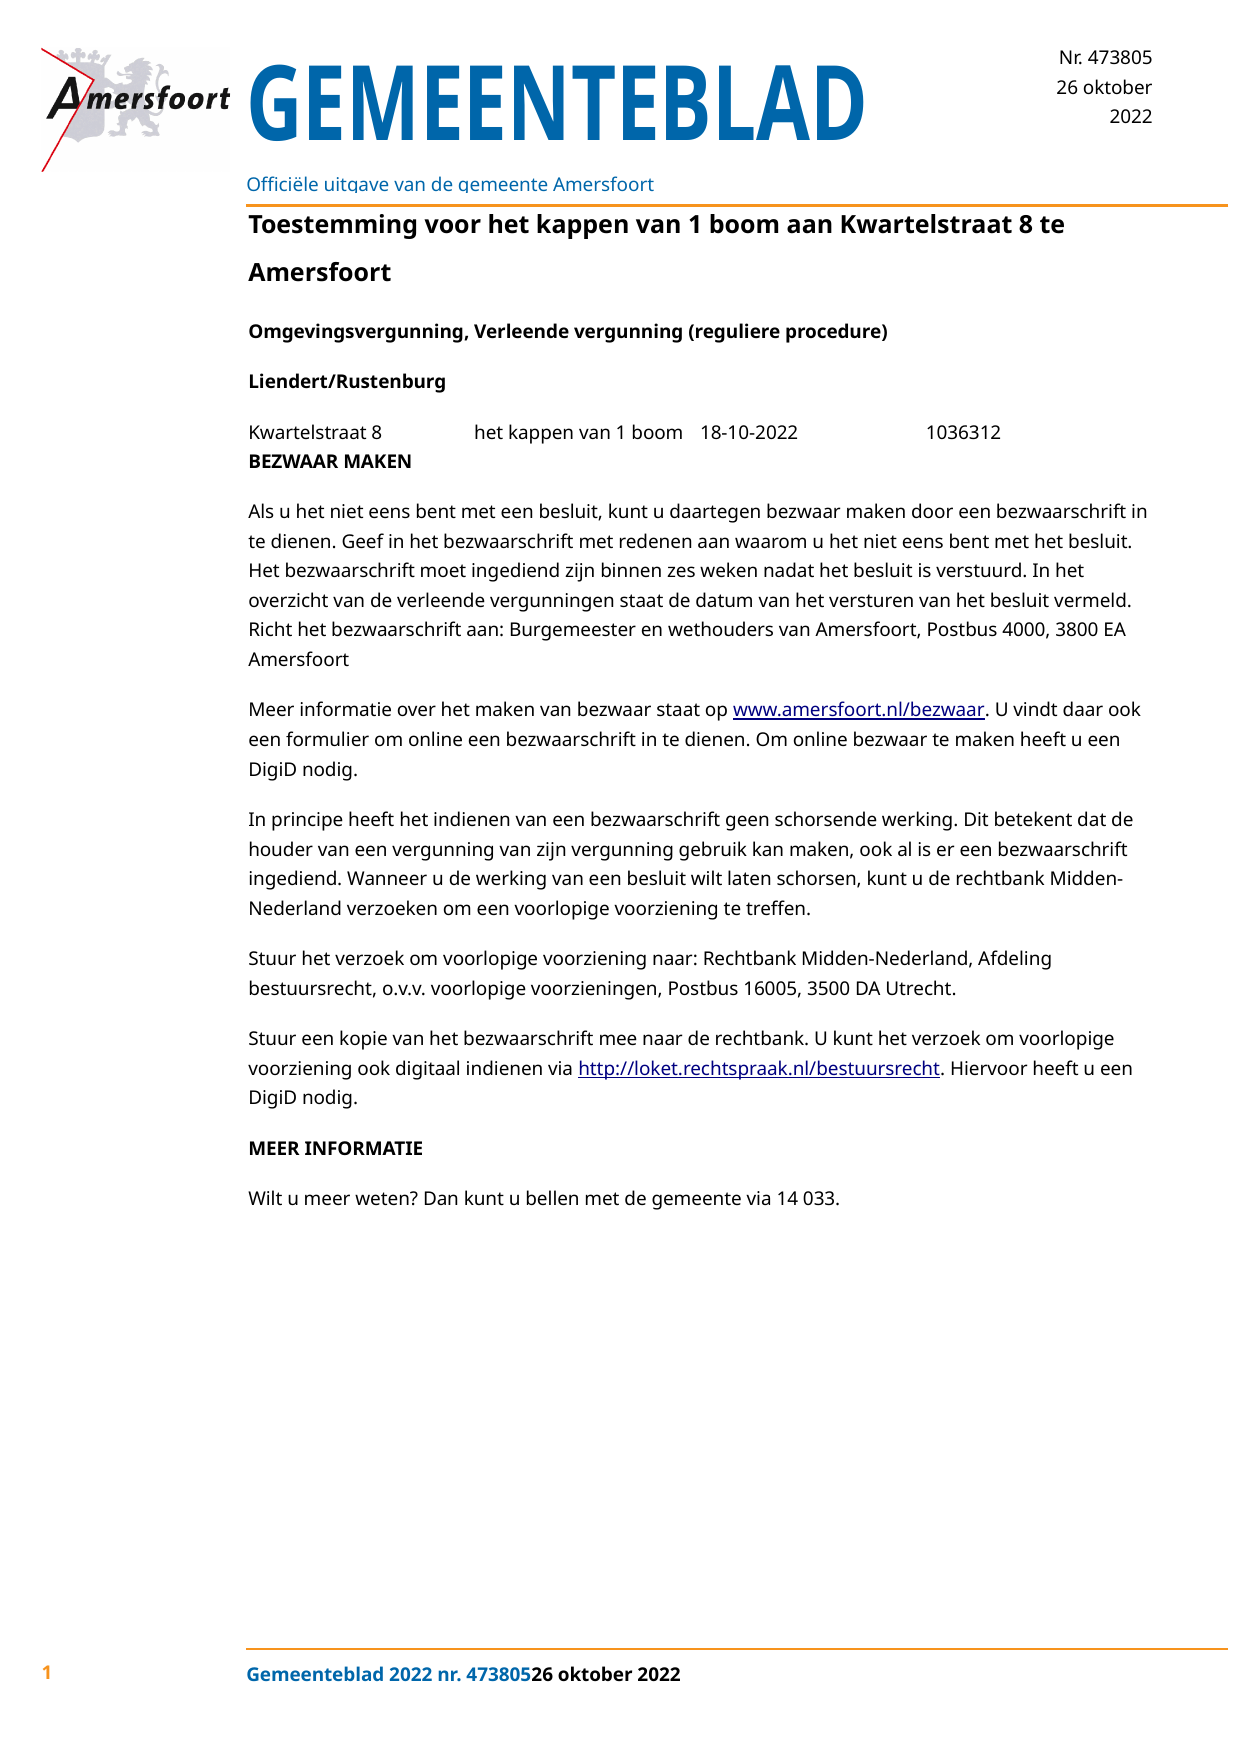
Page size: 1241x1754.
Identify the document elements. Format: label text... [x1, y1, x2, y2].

text Als u het niet eens bent met een besluit, kunt u daartegen bezwaar maken door een bezwaarschrift in te dienen. Geef in het bezwaarschrift met redenen aan waarom u het niet eens bent met het besluit. Het bezwaarschrift moet ingediend zijn binnen zes weken nadat het besluit is verstuurd. In het overzicht van de verleende vergunningen staat de datum van het versturen van het besluit vermeld. Richt het bezwaarschrift aan: Burgemeester en wethouders van Amersfoort, Postbus 4000, 3800 EA Amersfoort [248, 498, 1152, 672]
text Liendert/Rustenburg [248, 368, 1152, 394]
text Stuur een kopie van het bezwaarschrift mee naar de rechtbank. U kunt het verzoek om voorlopige voorziening ook digitaal indienen via http://loket.rechtspraak.nl/bestuursrecht. Hiervoor heeft u een DigiD nodig. [248, 1025, 1152, 1110]
picture [41, 47, 231, 172]
table_header 1036312 [926, 419, 1152, 444]
table_header 18-10-2022 [700, 419, 926, 444]
table_header het kappen van 1 boom [474, 419, 700, 444]
text Meer informatie over het maken van bezwaar staat op www.amersfoort.nl/bezwaar. U vindt daar ook een formulier om online een bezwaarschrift in te dienen. Om online bezwaar te maken heeft u een DigiD nodig. [248, 697, 1152, 781]
text Omgevingsvergunning, Verleende vergunning (reguliere procedure) [248, 318, 1152, 344]
text Toestemming voor het kappen van 1 boom aan Kwartelstraat 8 te Amersfoort [248, 207, 1152, 288]
text In principe heeft het indienen van een bezwaarschrift geen schorsende werking. Dit betekent dat de houder van een vergunning van zijn vergunning gebruik kan maken, ook al is er een bezwaarschrift ingediend. Wanneer u de werking van een besluit wilt laten schorsen, kunt u de rechtbank Midden-Nederland verzoeken om een voorlopige voorziening te treffen. [248, 806, 1152, 921]
text Wilt u meer weten? Dan kunt u bellen met de gemeente via 14 033. [248, 1185, 1152, 1211]
text BEZWAAR MAKEN [248, 448, 1152, 473]
text Stuur het verzoek om voorlopige voorziening naar: Rechtbank Midden-Nederland, Afdeling bestuursrecht, o.v.v. voorlopige voorzieningen, Postbus 16005, 3500 DA Utrecht. [248, 945, 1152, 1001]
text MEER INFORMATIE [248, 1135, 1152, 1161]
table_header Kwartelstraat 8 [248, 419, 474, 444]
